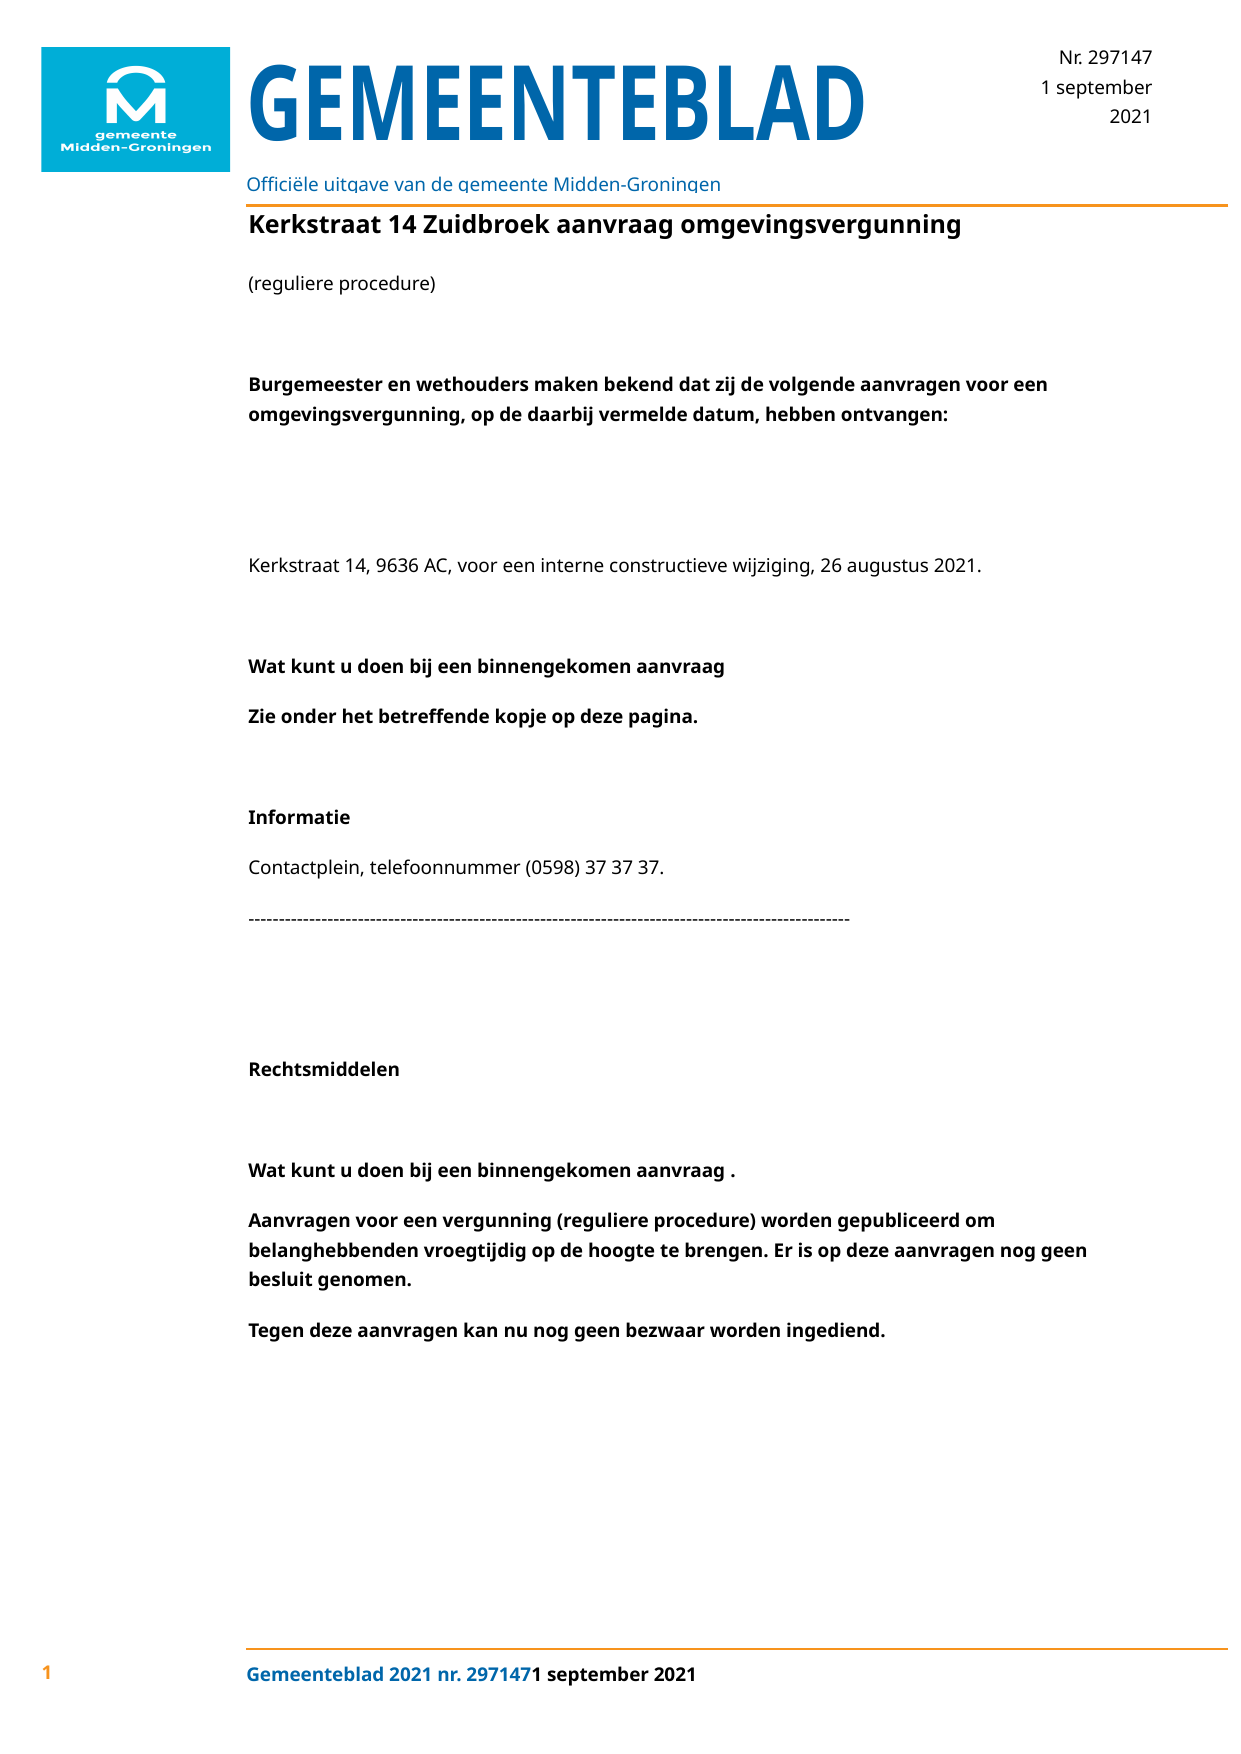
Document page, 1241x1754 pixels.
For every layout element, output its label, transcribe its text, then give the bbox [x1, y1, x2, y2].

text Wat kunt u doen bij een binnengekomen aanvraag . [248, 1157, 1152, 1183]
text --------------------------------------------------------------------------------------------------- [248, 905, 1152, 931]
picture [184, 146, 190, 153]
picture [107, 89, 165, 122]
text Burgemeester en wethouders maken bekend dat zij de volgende aanvragen voor een omgevingsvergunning, op de daarbij vermelde datum, hebben ontvangen: [248, 371, 1152, 426]
text Kerkstraat 14, 9636 AC, voor een interne constructieve wijziging, 26 augustus 2021. [248, 552, 1152, 578]
text Rechtsmiddelen [248, 1056, 1152, 1082]
text Kerkstraat 14 Zuidbroek aanvraag omgevingsvergunning [248, 207, 1152, 241]
text Informatie [248, 804, 1152, 830]
text Tegen deze aanvragen kan nu nog geen bezwaar worden ingediend. [248, 1317, 1152, 1343]
text Contactplein, telefoonnummer (0598) 37 37 37. [248, 854, 1152, 880]
text Zie onder het betreffende kopje op deze pagina. [248, 703, 1152, 729]
text (reguliere procedure) [248, 270, 1152, 296]
text Aanvragen voor een vergunning (reguliere procedure) worden gepubliceerd om belanghebbenden vroegtijdig op de hoogte te brengen. Er is op deze aanvragen nog geen besluit genomen. [248, 1207, 1152, 1292]
text Wat kunt u doen bij een binnengekomen aanvraag [248, 653, 1152, 678]
picture [108, 66, 164, 82]
